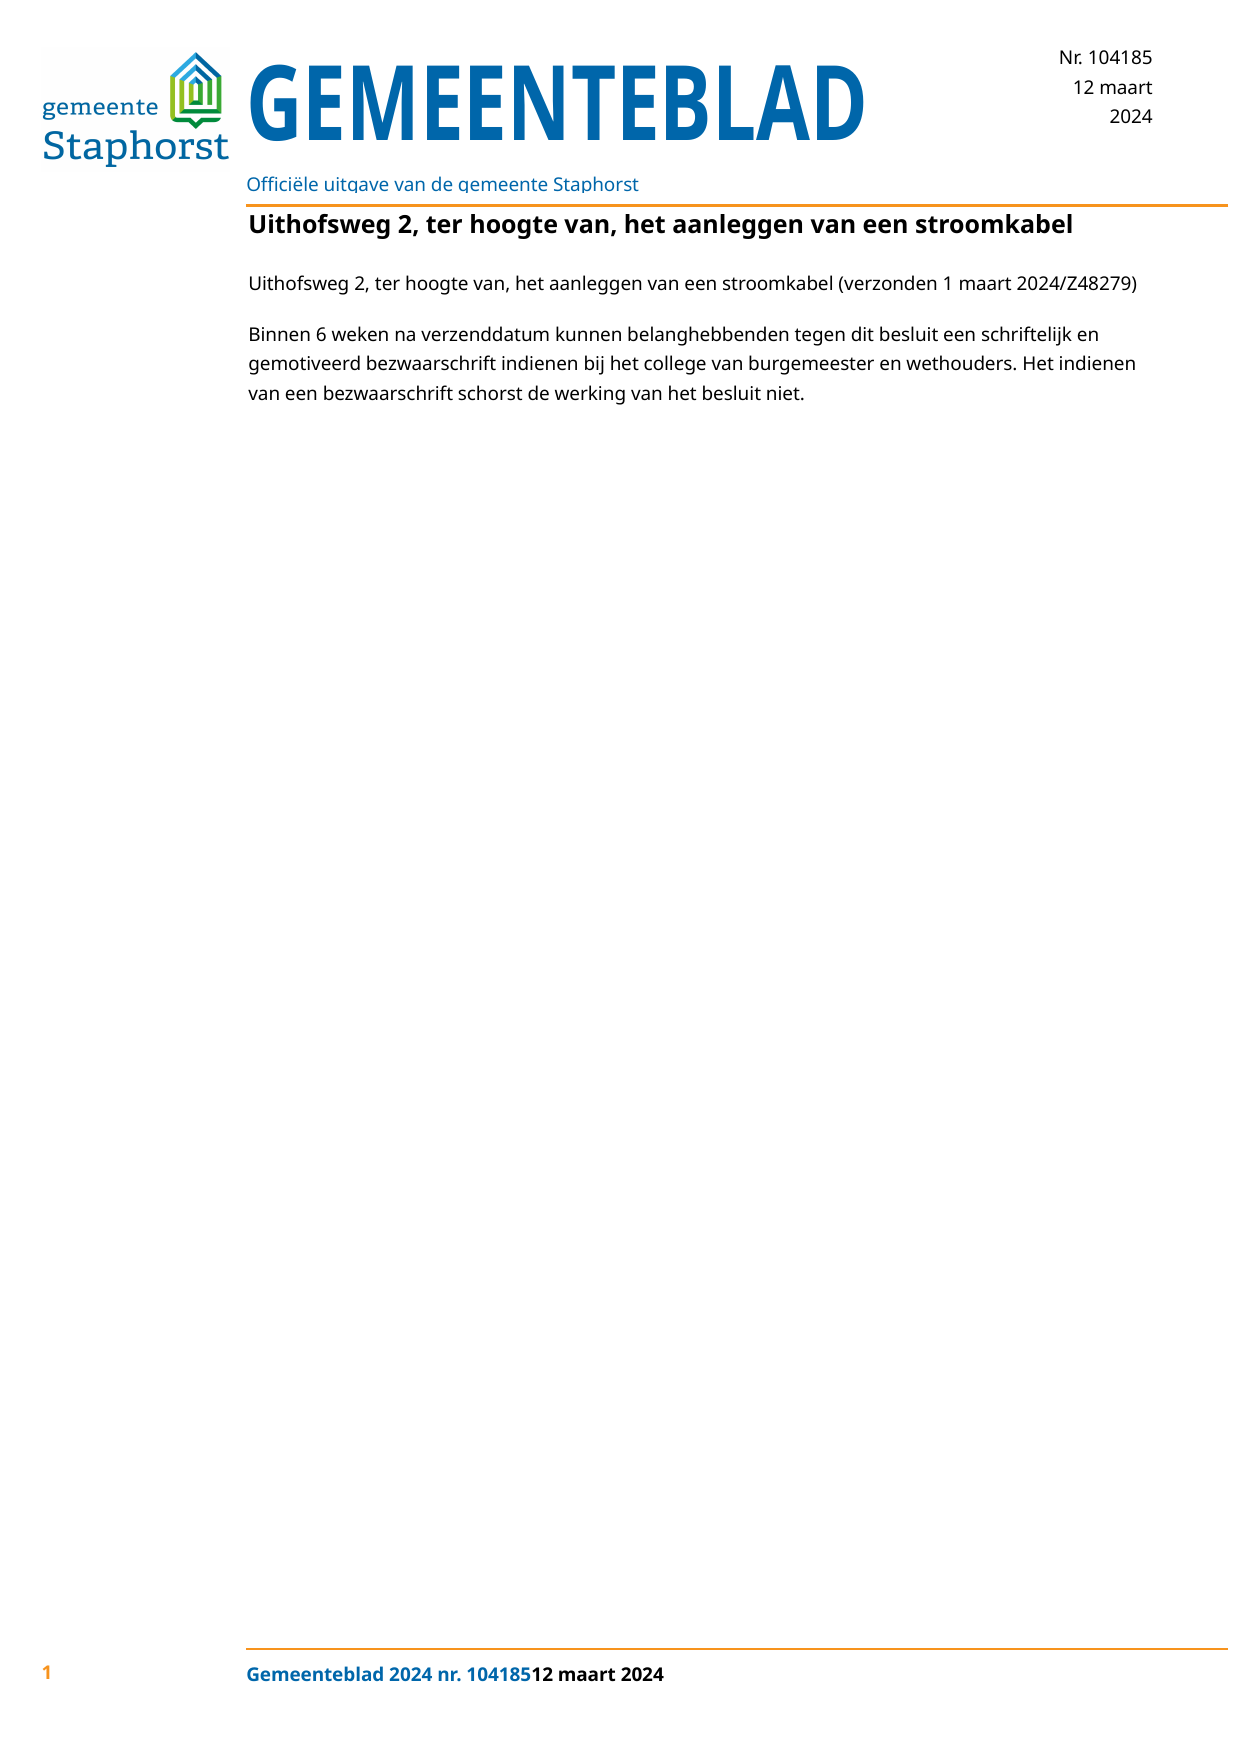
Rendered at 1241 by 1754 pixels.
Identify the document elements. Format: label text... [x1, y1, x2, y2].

picture [41, 47, 231, 172]
text Uithofsweg 2, ter hoogte van, het aanleggen van een stroomkabel (verzonden 1 maart 2024/Z48279) [248, 270, 1152, 296]
text Binnen 6 weken na verzenddatum kunnen belanghebbenden tegen dit besluit een schriftelijk en gemotiveerd bezwaarschrift indienen bij het college van burgemeester en wethouders. Het indienen van een bezwaarschrift schorst de werking van het besluit niet. [248, 321, 1152, 406]
text Uithofsweg 2, ter hoogte van, het aanleggen van een stroomkabel [248, 207, 1152, 241]
